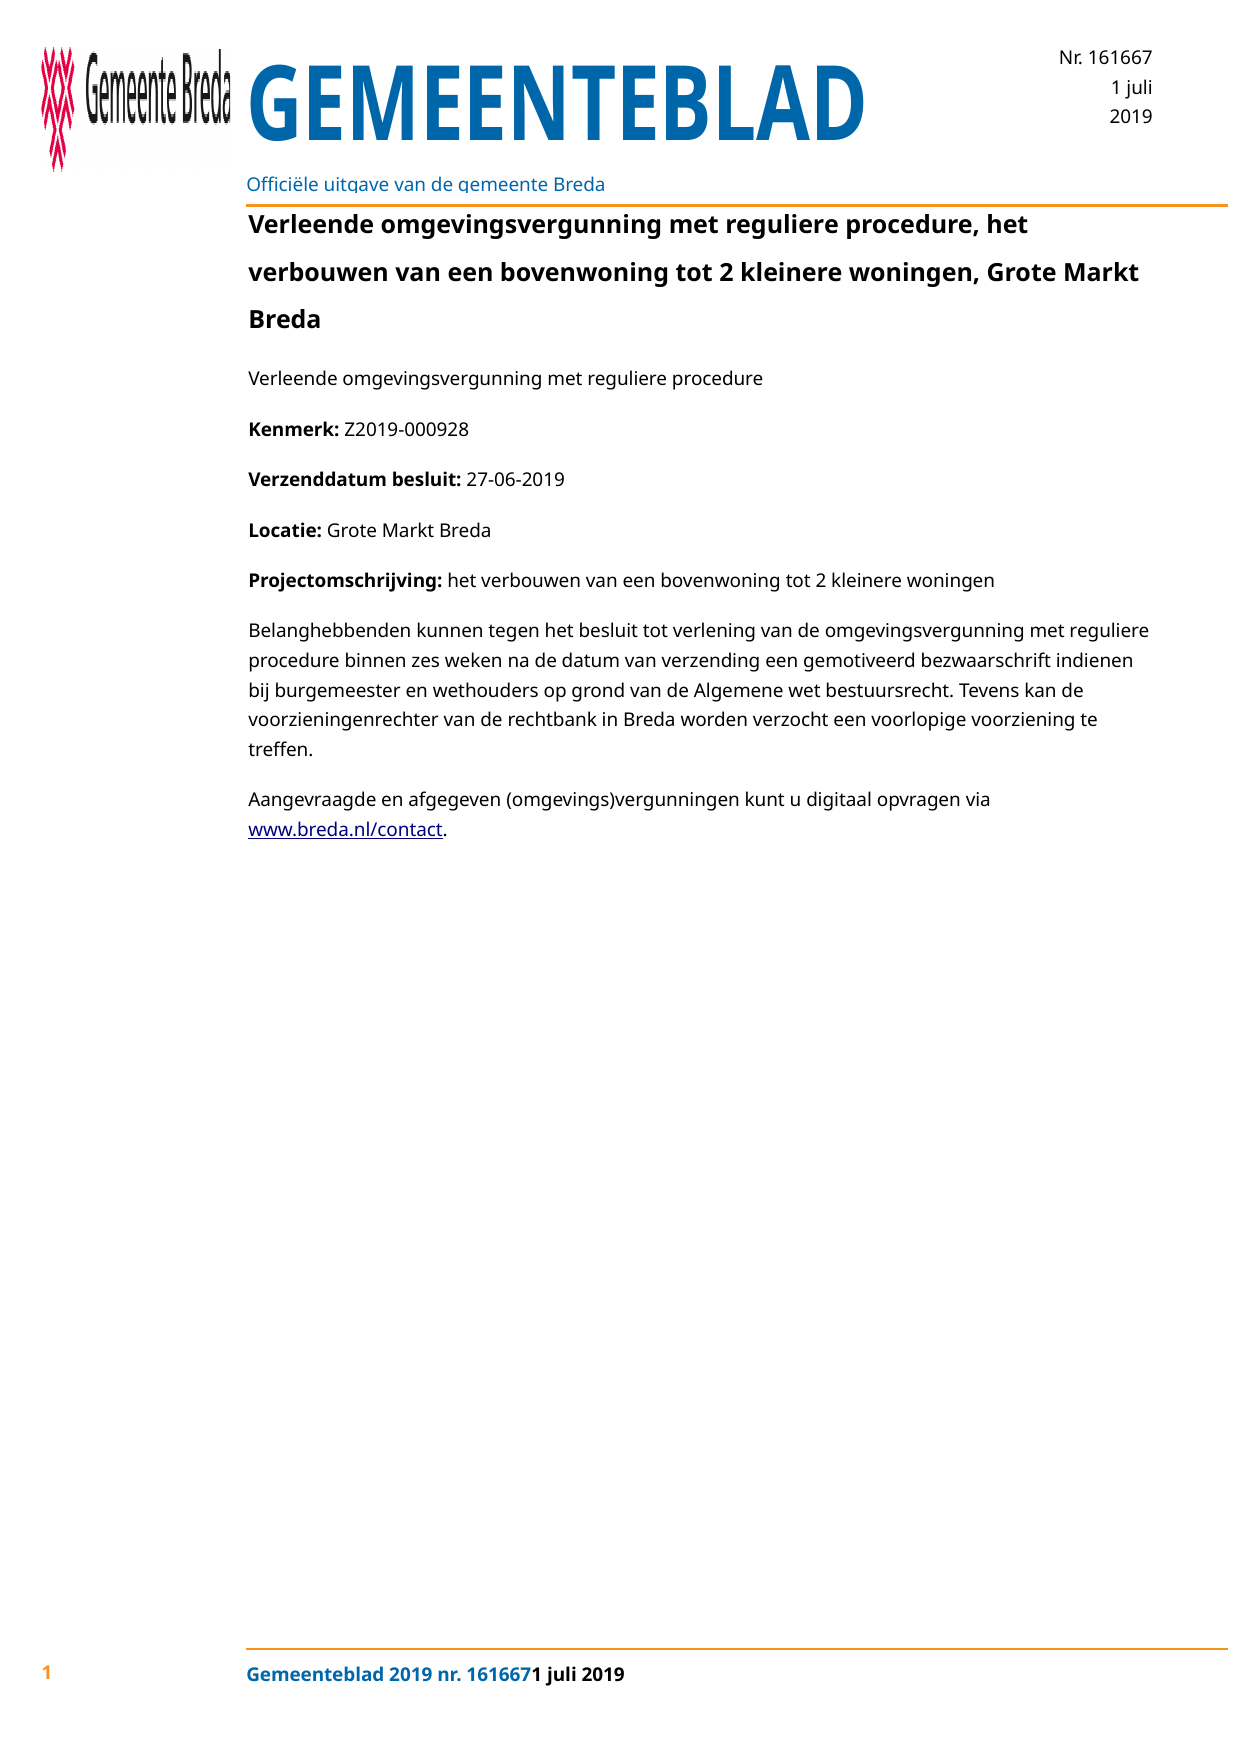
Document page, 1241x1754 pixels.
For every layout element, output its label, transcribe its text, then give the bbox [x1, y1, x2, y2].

text Locatie: Grote Markt Breda [248, 517, 1152, 542]
text Belanghebbenden kunnen tegen het besluit tot verlening van de omgevingsvergunning met reguliere procedure binnen zes weken na de datum van verzending een gemotiveerd bezwaarschrift indienen bij burgemeester en wethouders op grond van de Algemene wet bestuursrecht. Tevens kan de voorzieningenrechter van de rechtbank in Breda worden verzocht een voorlopige voorziening te treffen. [248, 618, 1152, 762]
text Projectomschrijving: het verbouwen van een bovenwoning tot 2 kleinere woningen [248, 567, 1152, 593]
text Kenmerk: Z2019-000928 [248, 416, 1152, 442]
text Aangevraagde en afgegeven (omgevings)vergunningen kunt u digitaal opvragen via www.breda.nl/contact. [248, 786, 1152, 842]
picture [41, 47, 231, 172]
text Verleende omgevingsvergunning met reguliere procedure, het verbouwen van een bovenwoning tot 2 kleinere woningen, Grote Markt Breda [248, 207, 1152, 336]
text Verzenddatum besluit: 27-06-2019 [248, 466, 1152, 492]
text Verleende omgevingsvergunning met reguliere procedure [248, 366, 1152, 391]
